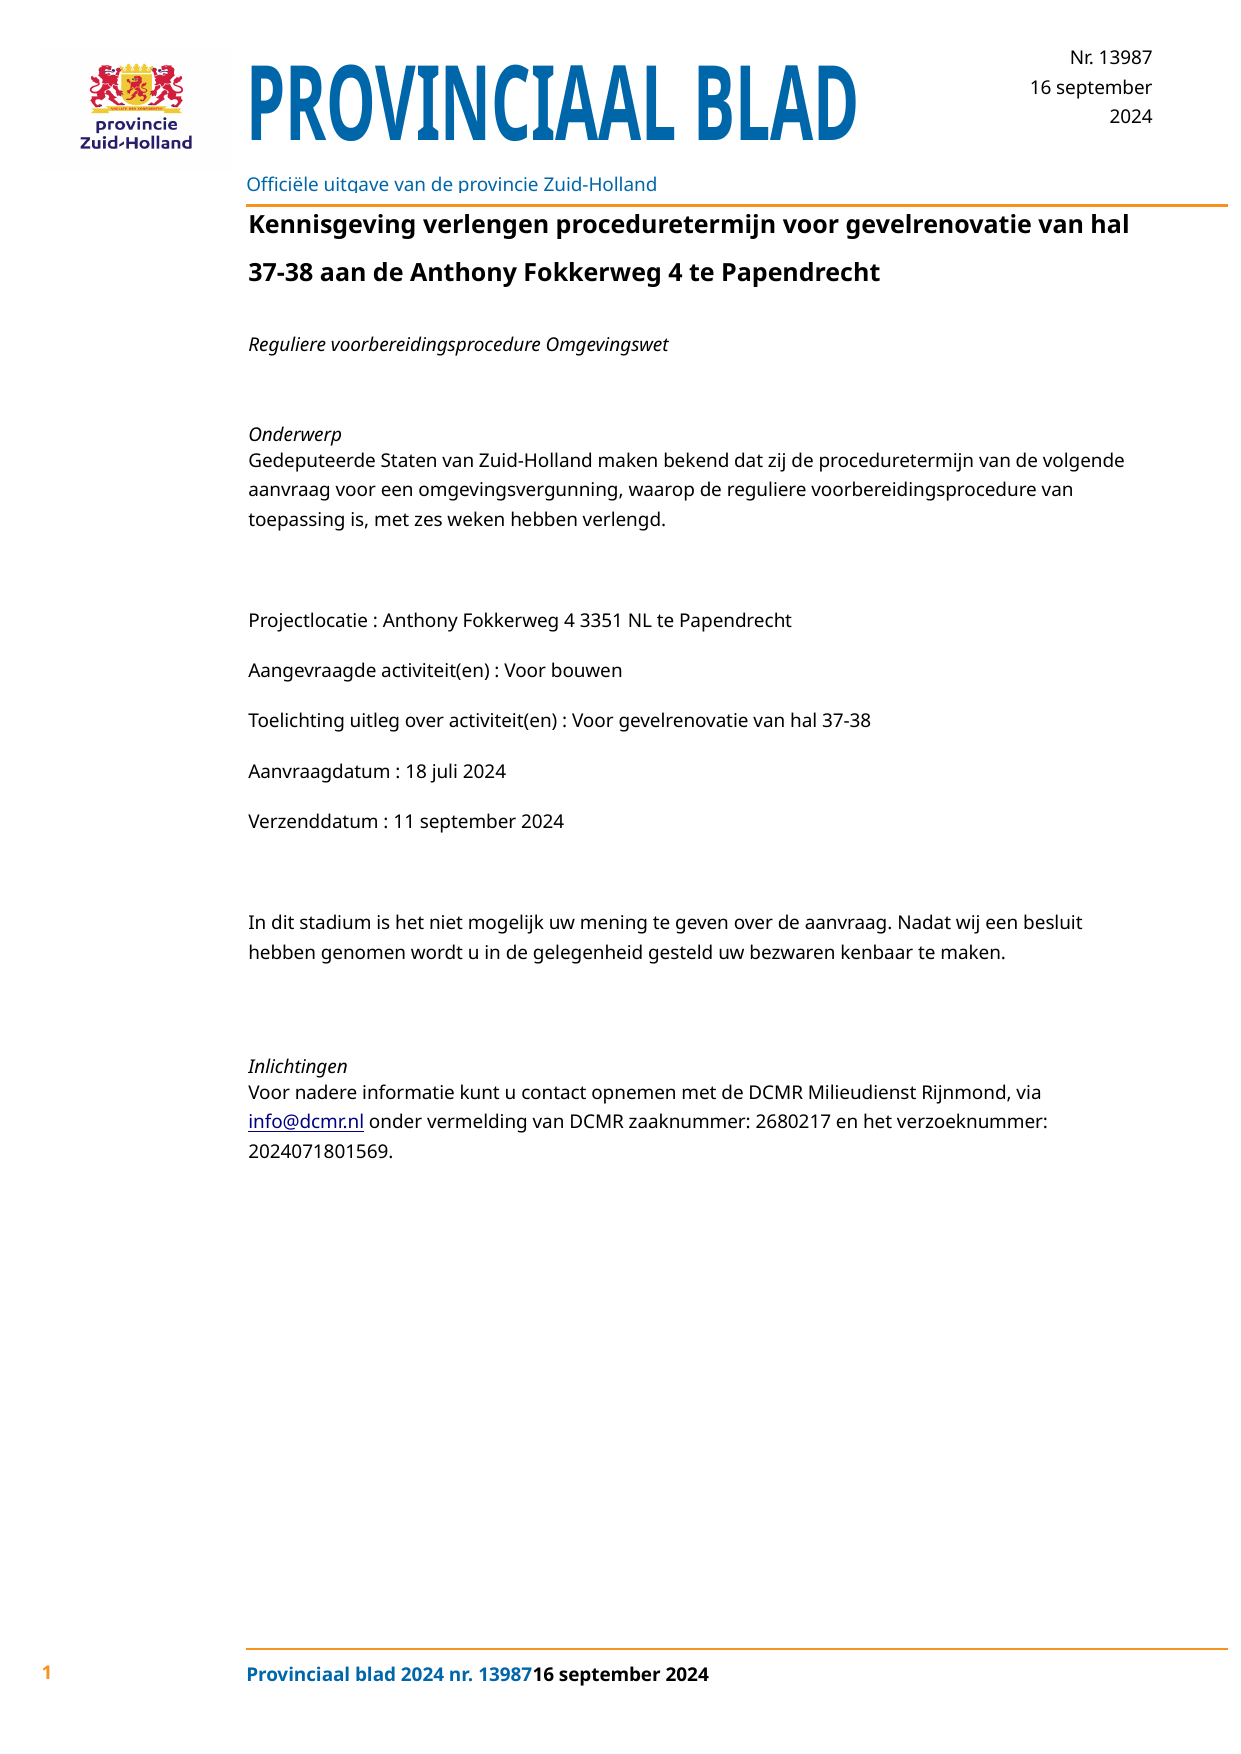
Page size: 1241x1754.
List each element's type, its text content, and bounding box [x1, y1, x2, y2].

picture [41, 47, 231, 172]
text Inlichtingen [248, 1053, 1152, 1079]
text Aangevraagde activiteit(en) : Voor bouwen [248, 657, 1152, 683]
text Gedeputeerde Staten van Zuid-Holland maken bekend dat zij de proceduretermijn van de volgende aanvraag voor een omgevingsvergunning, waarop de reguliere voorbereidingsprocedure van toepassing is, met zes weken hebben verlengd. [248, 447, 1152, 532]
text Toelichting uitleg over activiteit(en) : Voor gevelrenovatie van hal 37-38 [248, 708, 1152, 733]
text Kennisgeving verlengen proceduretermijn voor gevelrenovatie van hal 37-38 aan de Anthony Fokkerweg 4 te Papendrecht [248, 207, 1152, 288]
text Onderwerp [248, 421, 1152, 447]
text Verzenddatum : 11 september 2024 [248, 808, 1152, 834]
text Voor nadere informatie kunt u contact opnemen met de DCMR Milieudienst Rijnmond, via info@dcmr.nl onder vermelding van DCMR zaaknummer: 2680217 en het verzoeknummer: 2024071801569. [248, 1079, 1152, 1164]
text Projectlocatie : Anthony Fokkerweg 4 3351 NL te Papendrecht [248, 607, 1152, 633]
text In dit stadium is het niet mogelijk uw mening te geven over de aanvraag. Nadat wij een besluit hebben genomen wordt u in de gelegenheid gesteld uw bezwaren kenbaar te maken. [248, 909, 1152, 965]
text Aanvraagdatum : 18 juli 2024 [248, 758, 1152, 784]
text Reguliere voorbereidingsprocedure Omgevingswet [248, 331, 1152, 357]
